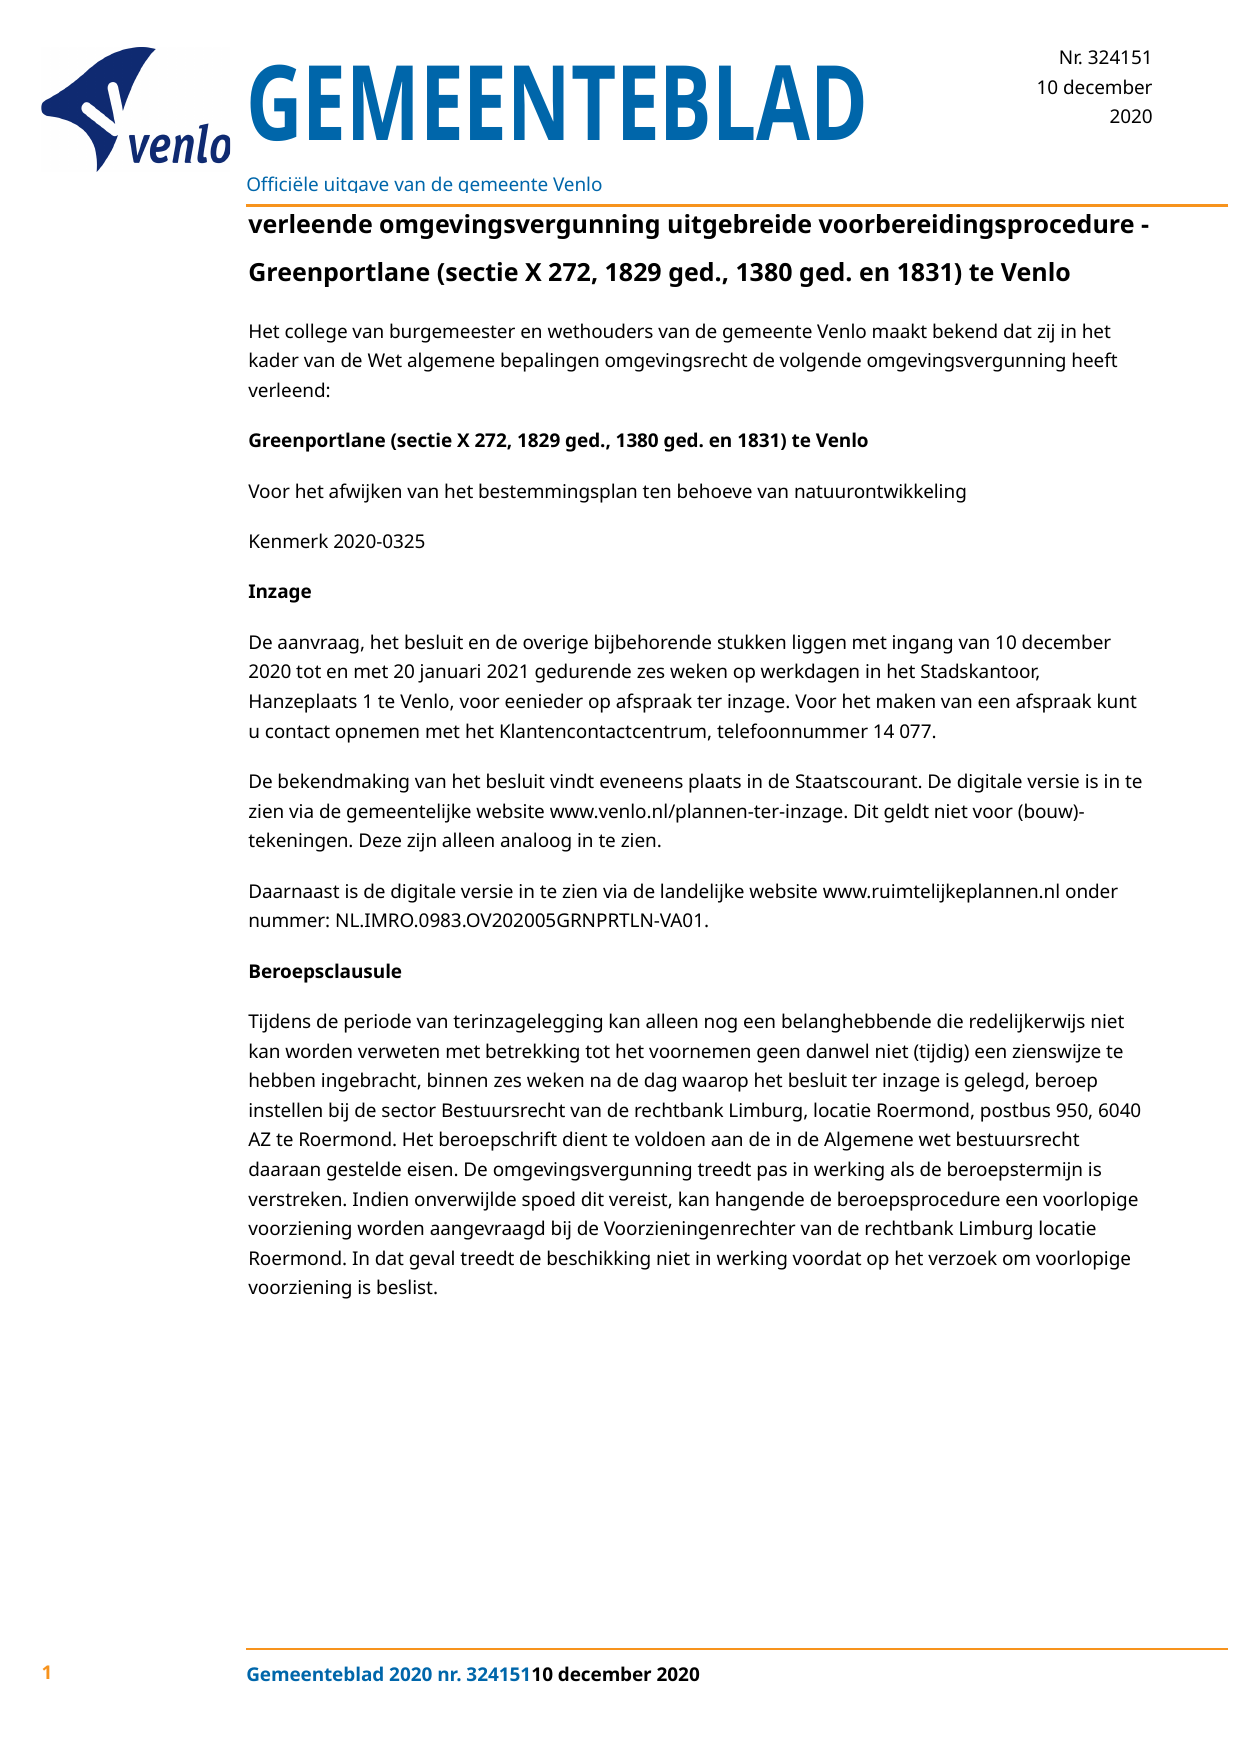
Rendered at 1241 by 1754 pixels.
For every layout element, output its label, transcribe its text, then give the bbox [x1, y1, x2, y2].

text Greenportlane (sectie X 272, 1829 ged., 1380 ged. en 1831) te Venlo [248, 427, 1152, 453]
text verleende omgevingsvergunning uitgebreide voorbereidingsprocedure - Greenportlane (sectie X 272, 1829 ged., 1380 ged. en 1831) te Venlo [248, 207, 1152, 288]
text De bekendmaking van het besluit vindt eveneens plaats in de Staatscourant. De digitale versie is in te zien via de gemeentelijke website www.venlo.nl/plannen-ter-inzage. Dit geldt niet voor (bouw)-tekeningen. Deze zijn alleen analoog in te zien. [248, 768, 1152, 853]
text Kenmerk 2020-0325 [248, 528, 1152, 554]
picture [41, 47, 231, 172]
text De aanvraag, het besluit en de overige bijbehorende stukken liggen met ingang van 10 december 2020 tot en met 20 januari 2021 gedurende zes weken op werkdagen in het Stadskantoor, Hanzeplaats 1 te Venlo, voor eenieder op afspraak ter inzage. Voor het maken van een afspraak kunt u contact opnemen met het Klantencontactcentrum, telefoonnummer 14 077. [248, 629, 1152, 744]
text Daarnaast is de digitale versie in te zien via de landelijke website www.ruimtelijkeplannen.nl onder nummer: NL.IMRO.0983.OV202005GRNPRTLN-VA01. [248, 878, 1152, 933]
text Beroepsclausule [248, 958, 1152, 984]
text Voor het afwijken van het bestemmingsplan ten behoeve van natuurontwikkeling [248, 478, 1152, 504]
text Tijdens de periode van terinzagelegging kan alleen nog een belanghebbende die redelijkerwijs niet kan worden verweten met betrekking tot het voornemen geen danwel niet (tijdig) een zienswijze te hebben ingebracht, binnen zes weken na de dag waarop het besluit ter inzage is gelegd, beroep instellen bij de sector Bestuursrecht van de rechtbank Limburg, locatie Roermond, postbus 950, 6040 AZ te Roermond. Het beroepschrift dient te voldoen aan de in de Algemene wet bestuursrecht daaraan gestelde eisen. De omgevingsvergunning treedt pas in werking als de beroepstermijn is verstreken. Indien onverwijlde spoed dit vereist, kan hangende de beroepsprocedure een voorlopige voorziening worden aangevraagd bij de Voorzieningenrechter van de rechtbank Limburg locatie Roermond. In dat geval treedt de beschikking niet in werking voordat op het verzoek om voorlopige voorziening is beslist. [248, 1008, 1152, 1300]
text Inzage [248, 579, 1152, 604]
text Het college van burgemeester en wethouders van de gemeente Venlo maakt bekend dat zij in het kader van de Wet algemene bepalingen omgevingsrecht de volgende omgevingsvergunning heeft verleend: [248, 318, 1152, 403]
